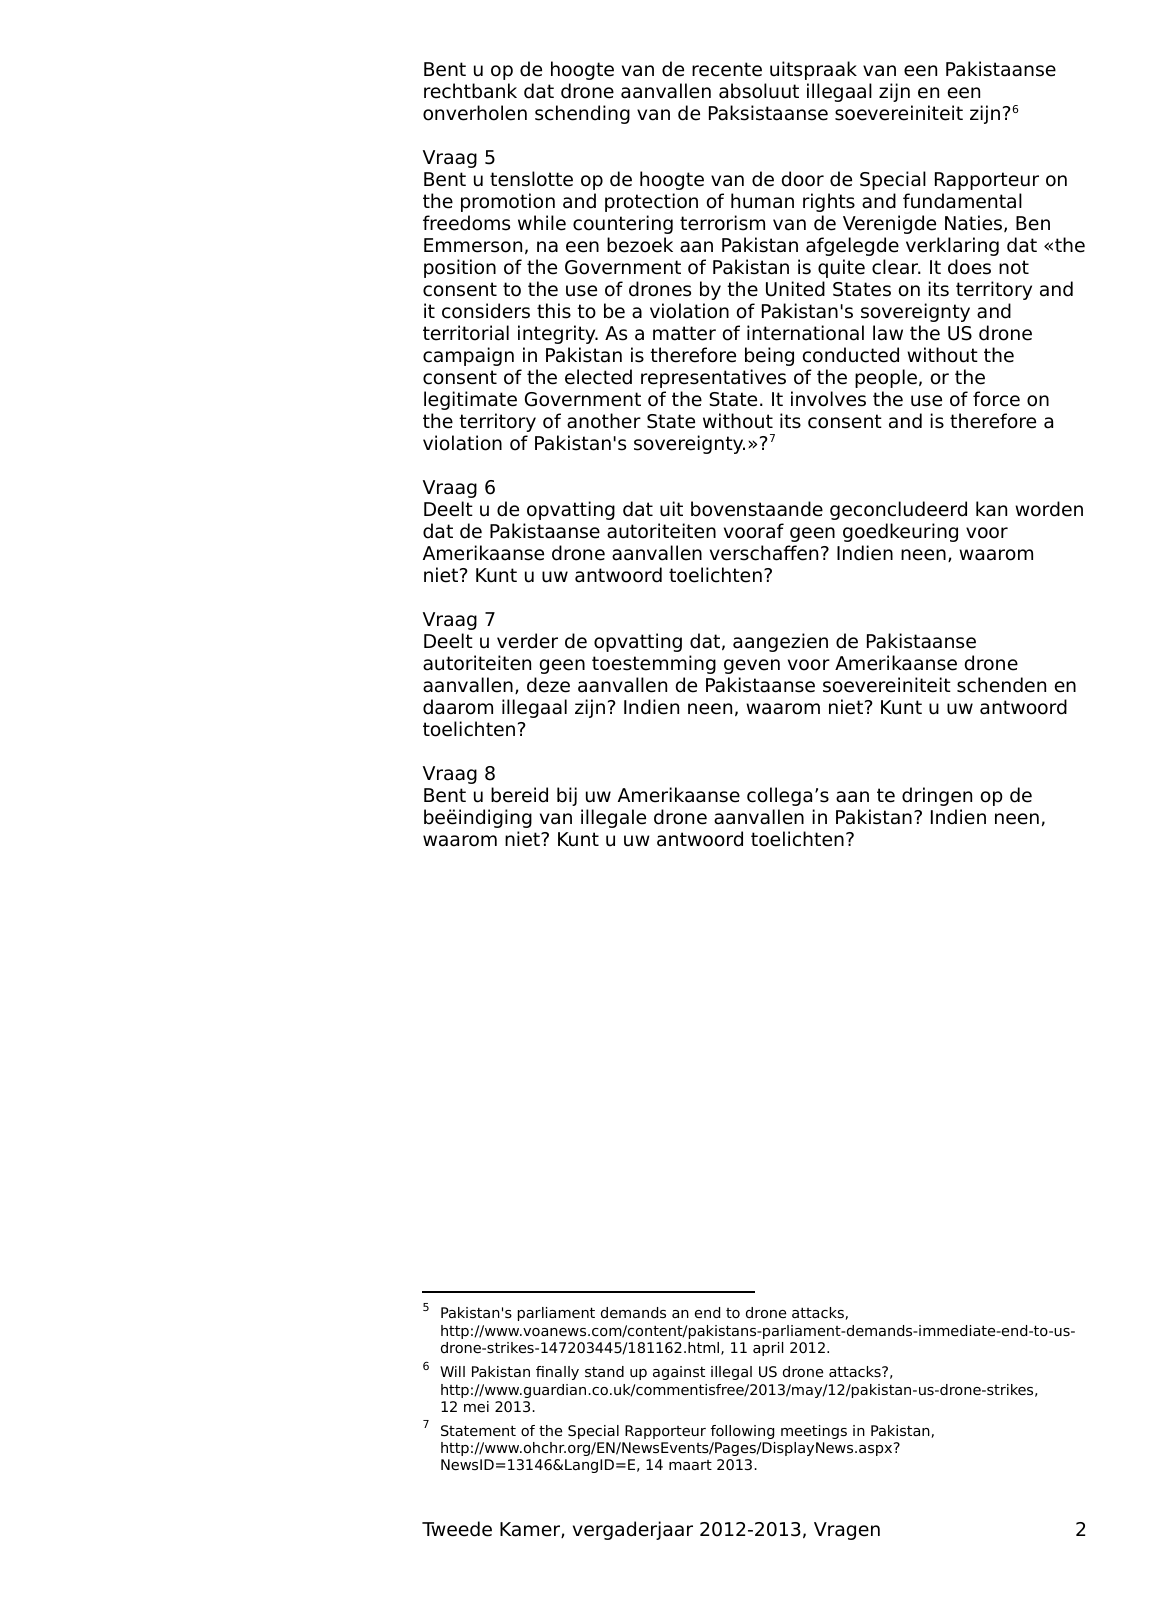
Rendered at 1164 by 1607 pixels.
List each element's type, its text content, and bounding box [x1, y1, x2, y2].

text Deelt u verder de opvatting dat, aangezien de Pakistaanse autoriteiten geen toestemming geven voor Amerikaanse drone aanvallen, deze aanvallen de Pakistaanse soevereiniteit schenden en daarom illegaal zijn? Indien neen, waarom niet? Kunt u uw antwoord toelichten? [422, 631, 1087, 741]
text Pakistan's parliament demands an end to drone attacks, http://www.voanews.com/content/pakistans-parliament-demands-immediate-end-to-us-drone-strikes-147203445/181162.html, 11 april 2012. [422, 1301, 1087, 1357]
text Vraag 6 [422, 477, 1087, 499]
text Statement of the Special Rapporteur following meetings in Pakistan, http://www.ohchr.org/EN/NewsEvents/Pages/DisplayNews.aspx?NewsID=13146&LangID=E, 14 maart 2013. [422, 1418, 1087, 1474]
text Deelt u de opvatting dat uit bovenstaande geconcludeerd kan worden dat de Pakistaanse autoriteiten vooraf geen goedkeuring voor Amerikaanse drone aanvallen verschaffen? Indien neen, waarom niet? Kunt u uw antwoord toelichten? [422, 499, 1087, 587]
text Bent u op de hoogte van de recente uitspraak van een Pakistaanse rechtbank dat drone aanvallen absoluut illegaal zijn en een onverholen schending van de Paksistaanse soevereiniteit zijn? [422, 59, 1087, 125]
text Will Pakistan finally stand up against illegal US drone attacks?, http://www.guardian.co.uk/commentisfree/2013/may/12/pakistan-us-drone-strikes, 12 mei 2013. [422, 1360, 1087, 1416]
text Bent u bereid bij uw Amerikaanse collega’s aan te dringen op de beëindiging van illegale drone aanvallen in Pakistan? Indien neen, waarom niet? Kunt u uw antwoord toelichten? [422, 785, 1087, 851]
text Vraag 7 [422, 609, 1087, 631]
text Bent u tenslotte op de hoogte van de door de Special Rapporteur on the promotion and protection of human rights and fundamental freedoms while countering terrorism van de Verenigde Naties, Ben Emmerson, na een bezoek aan Pakistan afgelegde verklaring dat «the position of the Government of Pakistan is quite clear. It does not consent to the use of drones by the United States on its territory and it considers this to be a violation of Pakistan's sovereignty and territorial integrity. As a matter of international law the US drone campaign in Pakistan is therefore being conducted without the consent of the elected representatives of the people, or the legitimate Government of the State. It involves the use of force on the territory of another State without its consent and is therefore a violation of Pakistan's sovereignty.»? [422, 169, 1087, 455]
text Vraag 5 [422, 147, 1087, 169]
text Vraag 8 [422, 763, 1087, 785]
